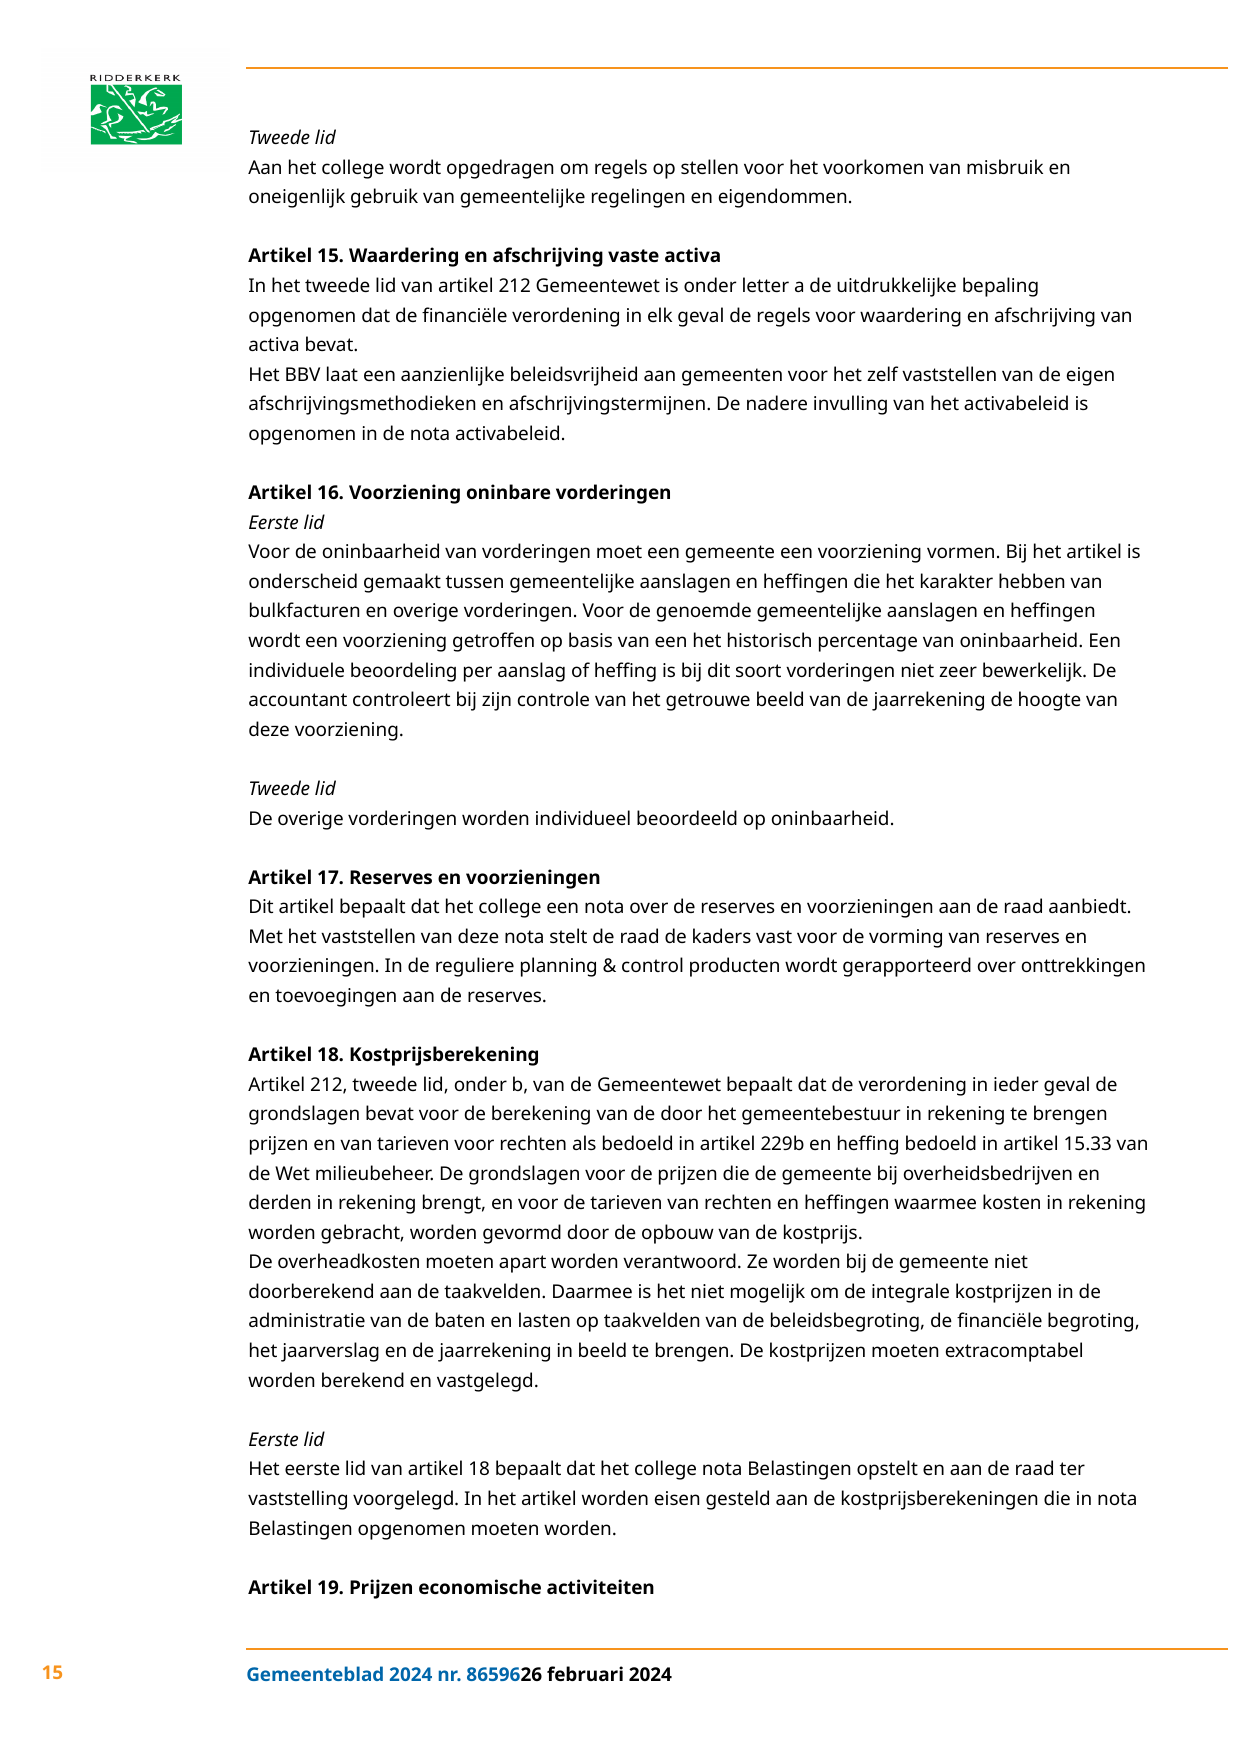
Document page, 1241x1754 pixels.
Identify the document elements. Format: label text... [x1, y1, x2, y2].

text Tweede lid [248, 775, 1152, 801]
text Aan het college wordt opgedragen om regels op stellen voor het voorkomen van misbruik en oneigenlijk gebruik van gemeentelijke regelingen en eigendommen. [248, 154, 1152, 209]
text De overige vorderingen worden individueel beoordeeld op oninbaarheid. [248, 805, 1152, 831]
text Artikel 212, tweede lid, onder b, van de Gemeentewet bepaalt dat de verordening in ieder geval de grondslagen bevat voor de berekening van de door het gemeentebestuur in rekening te brengen prijzen en van tarieven voor rechten als bedoeld in artikel 229b en heffing bedoeld in artikel 15.33 van de Wet milieubeheer. De grondslagen voor de prijzen die de gemeente bij overheidsbedrijven en derden in rekening brengt, en voor de tarieven van rechten en heffingen waarmee kosten in rekening worden gebracht, worden gevormd door de opbouw van de kostprijs. [248, 1071, 1152, 1245]
text Eerste lid [248, 1426, 1152, 1452]
text Tweede lid [248, 124, 1152, 150]
text Het eerste lid van artikel 18 bepaalt dat het college nota Belastingen opstelt en aan de raad ter vaststelling voorgelegd. In het artikel worden eisen gesteld aan de kostprijsberekeningen die in nota Belastingen opgenomen moeten worden. [248, 1456, 1152, 1541]
text Artikel 19. Prijzen economische activiteiten [248, 1574, 1152, 1600]
text De overheadkosten moeten apart worden verantwoord. Ze worden bij de gemeente niet doorberekend aan de taakvelden. Daarmee is het niet mogelijk om de integrale kostprijzen in de administratie van de baten en lasten op taakvelden van de beleidsbegroting, de financiële begroting, het jaarverslag en de jaarrekening in beeld te brengen. De kostprijzen moeten extracomptabel worden berekend en vastgelegd. [248, 1248, 1152, 1393]
picture [41, 47, 231, 172]
text Eerste lid [248, 509, 1152, 535]
text Artikel 17. Reserves en voorzieningen [248, 864, 1152, 890]
text Dit artikel bepaalt dat het college een nota over de reserves en voorzieningen aan de raad aanbiedt. Met het vaststellen van deze nota stelt de raad de kaders vast voor de vorming van reserves en voorzieningen. In de reguliere planning & control producten wordt gerapporteerd over onttrekkingen en toevoegingen aan de reserves. [248, 893, 1152, 1008]
text In het tweede lid van artikel 212 Gemeentewet is onder letter a de uitdrukkelijke bepaling opgenomen dat de financiële verordening in elk geval de regels voor waardering en afschrijving van activa bevat. [248, 272, 1152, 357]
text Het BBV laat een aanzienlijke beleidsvrijheid aan gemeenten voor het zelf vaststellen van de eigen afschrijvingsmethodieken en afschrijvingstermijnen. De nadere invulling van het activabeleid is opgenomen in de nota activabeleid. [248, 361, 1152, 446]
text Voor de oninbaarheid van vorderingen moet een gemeente een voorziening vormen. Bij het artikel is onderscheid gemaakt tussen gemeentelijke aanslagen en heffingen die het karakter hebben van bulkfacturen en overige vorderingen. Voor de genoemde gemeentelijke aanslagen en heffingen wordt een voorziening getroffen op basis van een het historisch percentage van oninbaarheid. Een individuele beoordeling per aanslag of heffing is bij dit soort vorderingen niet zeer bewerkelijk. De accountant controleert bij zijn controle van het getrouwe beeld van de jaarrekening de hoogte van deze voorziening. [248, 538, 1152, 742]
text Artikel 16. Voorziening oninbare vorderingen [248, 479, 1152, 505]
text Artikel 15. Waardering en afschrijving vaste activa [248, 243, 1152, 268]
text Artikel 18. Kostprijsberekening [248, 1041, 1152, 1067]
